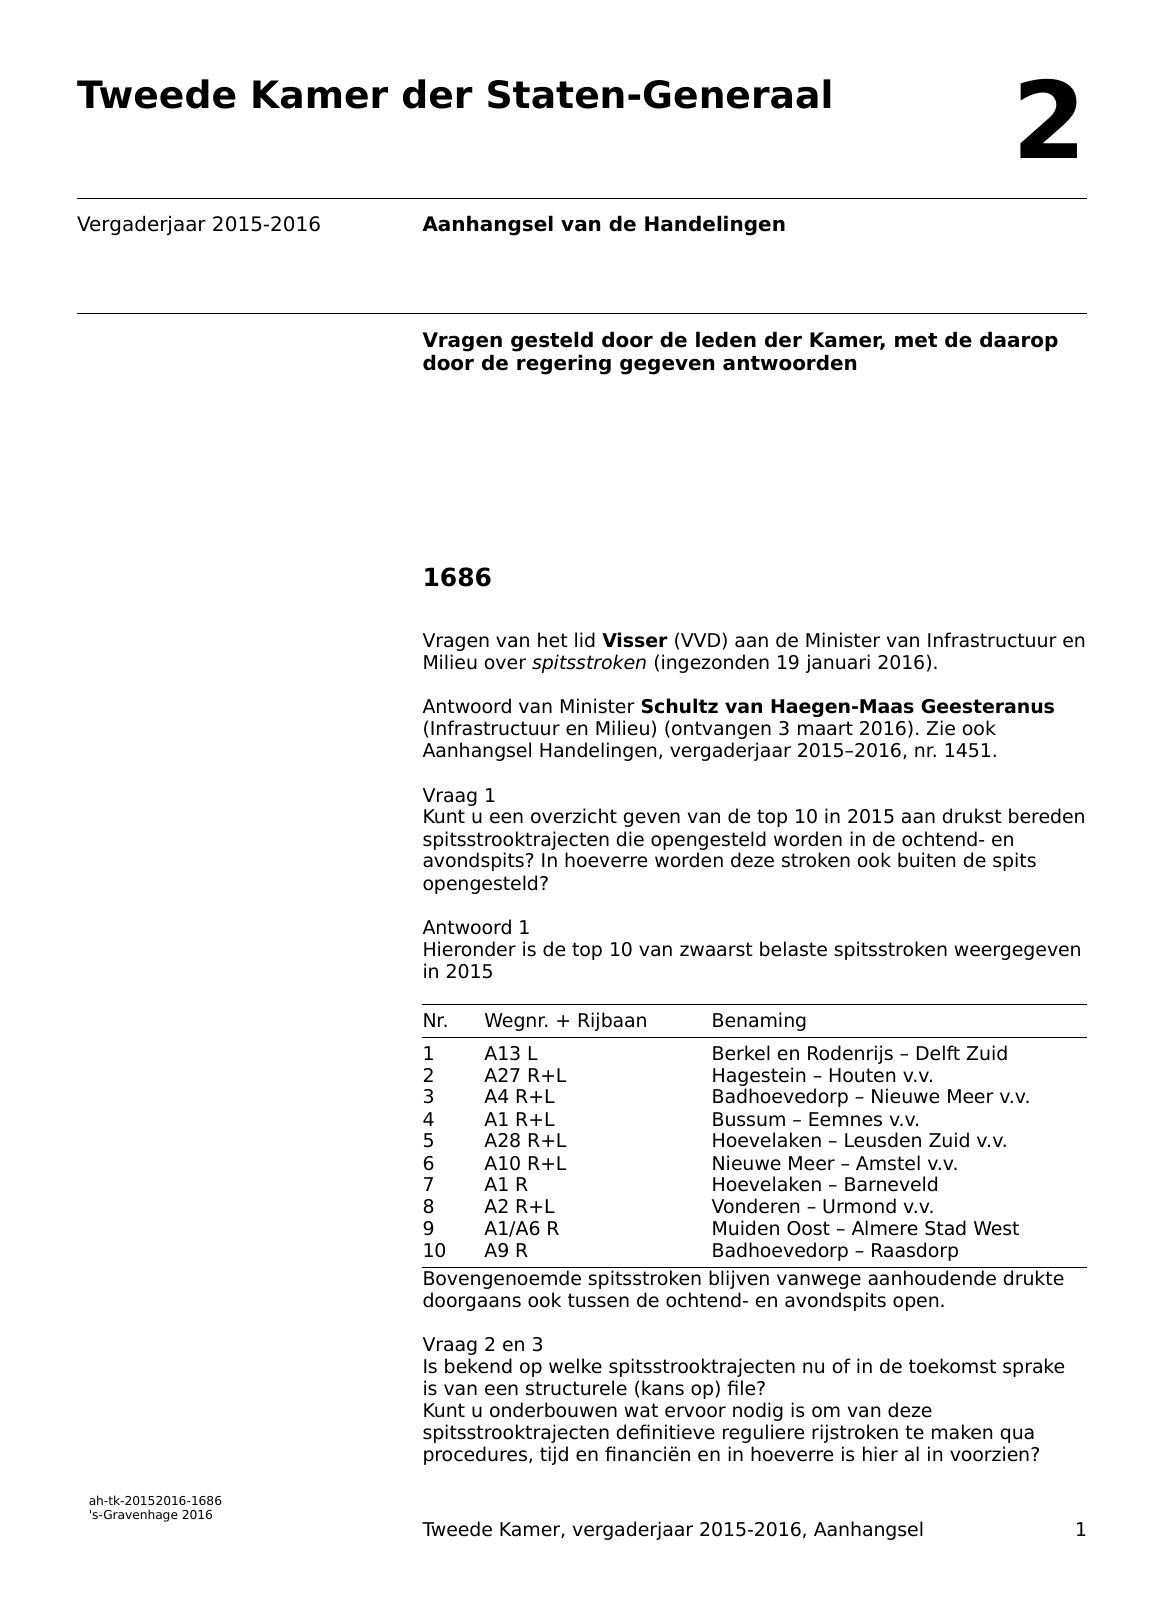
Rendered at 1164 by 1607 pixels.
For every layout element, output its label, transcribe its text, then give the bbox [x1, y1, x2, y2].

text Kunt u onderbouwen wat ervoor nodig is om van deze spitsstrooktrajecten definitieve reguliere rijstroken te maken qua procedures, tijd en financiën en in hoeverre is hier al in voorzien? [422, 1400, 1087, 1466]
table_cell Hagestein – Houten v.v. [706, 1065, 1087, 1086]
table_cell A13 L [478, 1038, 706, 1064]
text Is bekend op welke spitsstrooktrajecten nu of in de toekomst sprake is van een structurele (kans op) file? [422, 1356, 1087, 1400]
table_cell A1 R+L [478, 1109, 706, 1130]
table_cell Hoevelaken – Barneveld [706, 1174, 1087, 1196]
table_cell A4 R+L [478, 1086, 706, 1108]
table_cell 1 [422, 1038, 478, 1064]
table_header Nr. [422, 1005, 478, 1037]
text Vraag 1 [422, 784, 1087, 806]
table_cell Vergaderjaar 2015-2016 [77, 199, 422, 313]
table_cell 4 [422, 1109, 478, 1130]
table_cell A9 R [478, 1240, 706, 1267]
table_cell Muiden Oost – Almere Stad West [706, 1218, 1087, 1240]
table_header Benaming [706, 1005, 1087, 1037]
table_cell Hoevelaken – Leusden Zuid v.v. [706, 1130, 1087, 1152]
text ah-tk-20152016-1686 [88, 1494, 323, 1508]
table_cell 8 [422, 1196, 478, 1218]
table_header Wegnr. + Rijbaan [478, 1005, 706, 1037]
table_cell Badhoevedorp – Raasdorp [706, 1240, 1087, 1267]
text Vragen van het lid Visser (VVD) aan de Minister van Infrastructuur en Milieu over spitsstroken (ingezonden 19 januari 2016). [422, 630, 1087, 674]
text 's-Gravenhage 2016 [88, 1508, 323, 1522]
table_cell 3 [422, 1086, 478, 1108]
table_cell 6 [422, 1153, 478, 1174]
text 1686 [422, 563, 1087, 592]
table_cell 5 [422, 1130, 478, 1152]
text Hieronder is de top 10 van zwaarst belaste spitsstroken weergegeven in 2015 [422, 938, 1087, 982]
table_cell A28 R+L [478, 1130, 706, 1152]
text Antwoord van Minister Schultz van Haegen-Maas Geesteranus (Infrastructuur en Milieu) (ontvangen 3 maart 2016). Zie ook Aanhangsel Handelingen, vergaderjaar 2015–2016, nr. 1451. [422, 696, 1087, 762]
table_cell Nieuwe Meer – Amstel v.v. [706, 1153, 1087, 1174]
table_header Tweede Kamer der Staten-Generaal [77, 59, 886, 198]
text Antwoord 1 [422, 917, 1087, 938]
table_cell 10 [422, 1240, 478, 1267]
table_cell Berkel en Rodenrijs – Delft Zuid [706, 1038, 1087, 1064]
table_cell A1/A6 R [478, 1218, 706, 1240]
table_cell A2 R+L [478, 1196, 706, 1218]
table_cell [77, 314, 422, 375]
table_cell A27 R+L [478, 1065, 706, 1086]
table_cell Badhoevedorp – Nieuwe Meer v.v. [706, 1086, 1087, 1108]
text Kunt u een overzicht geven van de top 10 in 2015 aan drukst bereden spitsstrooktrajecten die opengesteld worden in de ochtend- en avondspits? In hoeverre worden deze stroken ook buiten de spits opengesteld? [422, 806, 1087, 894]
table_cell Bussum – Eemnes v.v. [706, 1109, 1087, 1130]
table_cell Vragen gesteld door de leden der Kamer, met de daarop door de regering gegeven antwoorden [422, 314, 1087, 375]
table_cell 9 [422, 1218, 478, 1240]
table_cell A1 R [478, 1174, 706, 1196]
text Bovengenoemde spitsstroken blijven vanwege aanhoudende drukte doorgaans ook tussen de ochtend- en avondspits open. [422, 1268, 1087, 1312]
text Vraag 2 en 3 [422, 1334, 1087, 1356]
table_header 2 [886, 59, 1087, 198]
table_cell 7 [422, 1174, 478, 1196]
table_cell 2 [422, 1065, 478, 1086]
table_cell Vonderen – Urmond v.v. [706, 1196, 1087, 1218]
table_cell A10 R+L [478, 1153, 706, 1174]
table_cell Aanhangsel van de Handelingen [422, 199, 1087, 313]
